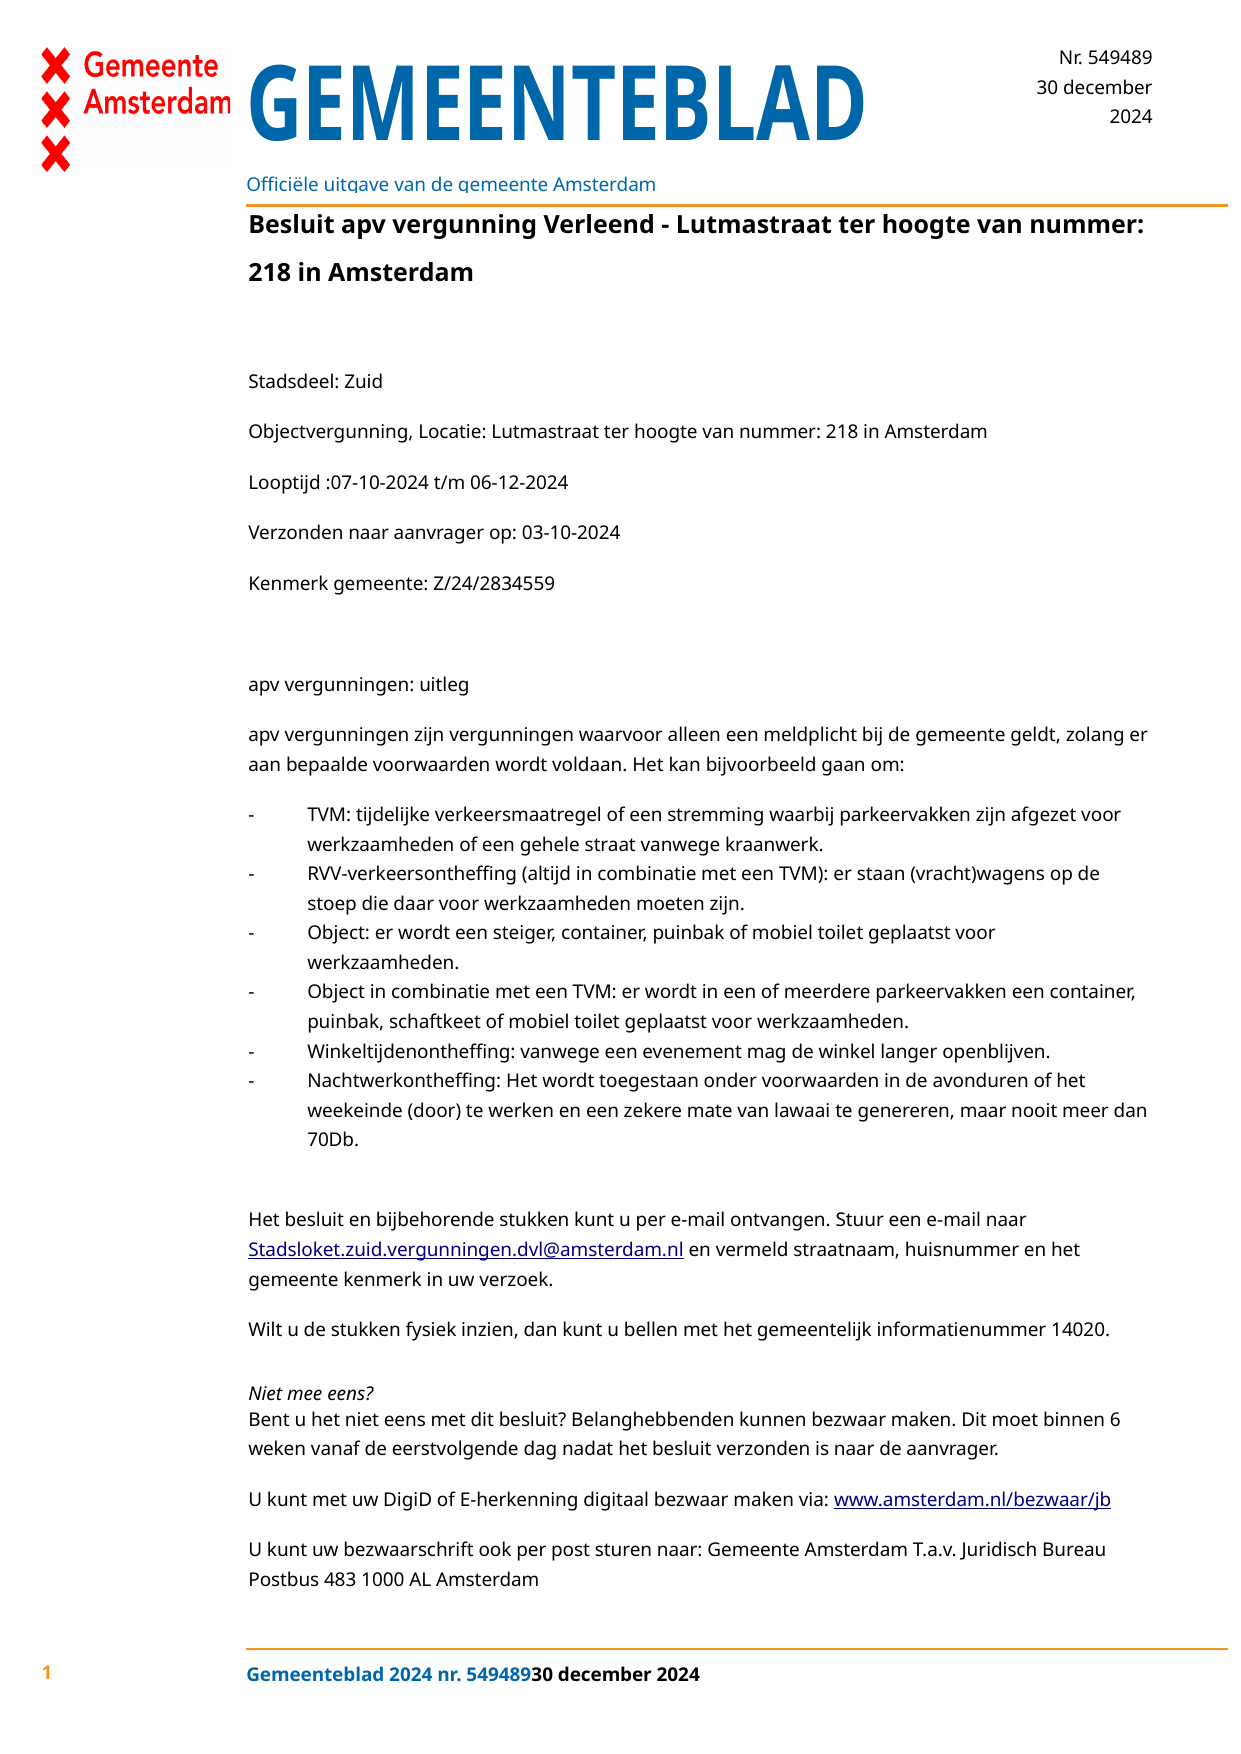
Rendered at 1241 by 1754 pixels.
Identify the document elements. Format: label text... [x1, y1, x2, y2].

text Het besluit en bijbehorende stukken kunt u per e-mail ontvangen. Stuur een e-mail naar Stadsloket.zuid.vergunningen.dvl@amsterdam.nl en vermeld straatnaam, huisnummer en het gemeente kenmerk in uw verzoek. [248, 1207, 1152, 1292]
picture [41, 47, 231, 172]
text U kunt uw bezwaarschrift ook per post sturen naar: Gemeente Amsterdam T.a.v. Juridisch Bureau Postbus 483 1000 AL Amsterdam [248, 1536, 1152, 1592]
text Kenmerk gemeente: Z/24/2834559 [248, 570, 1152, 596]
text Looptijd :07-10-2024 t/m 06-12-2024 [248, 469, 1152, 495]
list TVM: tijdelijke verkeersmaatregel of een stremming waarbij parkeervakken zijn afgezet voor werkzaamheden of een gehele straat vanwege kraanwerk. [248, 801, 1152, 857]
text Niet mee eens? [248, 1380, 1152, 1406]
text Verzonden naar aanvrager op: 03-10-2024 [248, 519, 1152, 545]
text apv vergunningen zijn vergunningen waarvoor alleen een meldplicht bij de gemeente geldt, zolang er aan bepaalde voorwaarden wordt voldaan. Het kan bijvoorbeeld gaan om: [248, 721, 1152, 777]
text Stadsdeel: Zuid [248, 368, 1152, 394]
text Wilt u de stukken fysiek inzien, dan kunt u bellen met het gemeentelijk informatienummer 14020. [248, 1316, 1152, 1342]
text U kunt met uw DigiD of E-herkenning digitaal bezwaar maken via: www.amsterdam.nl/bezwaar/jb [248, 1486, 1152, 1512]
list Winkeltijdenontheffing: vanwege een evenement mag de winkel langer openblijven. [248, 1038, 1152, 1064]
text Bent u het niet eens met dit besluit? Belanghebbenden kunnen bezwaar maken. Dit moet binnen 6 weken vanaf de eerstvolgende dag nadat het besluit verzonden is naar de aanvrager. [248, 1406, 1152, 1461]
list Object in combinatie met een TVM: er wordt in een of meerdere parkeervakken een container, puinbak, schaftkeet of mobiel toilet geplaatst voor werkzaamheden. [248, 979, 1152, 1034]
list RVV-verkeersontheffing (altijd in combinatie met een TVM): er staan (vracht)wagens op de stoep die daar voor werkzaamheden moeten zijn. [248, 860, 1152, 916]
text Besluit apv vergunning Verleend - Lutmastraat ter hoogte van nummer: 218 in Amsterdam [248, 207, 1152, 288]
text Objectvergunning, Locatie: Lutmastraat ter hoogte van nummer: 218 in Amsterdam [248, 419, 1152, 444]
list Nachtwerkontheffing: Het wordt toegestaan onder voorwaarden in de avonduren of het weekeinde (door) te werken en een zekere mate van lawaai te genereren, maar nooit meer dan 70Db. [248, 1067, 1152, 1152]
list Object: er wordt een steiger, container, puinbak of mobiel toilet geplaatst voor werkzaamheden. [248, 919, 1152, 975]
text apv vergunningen: uitleg [248, 671, 1152, 697]
